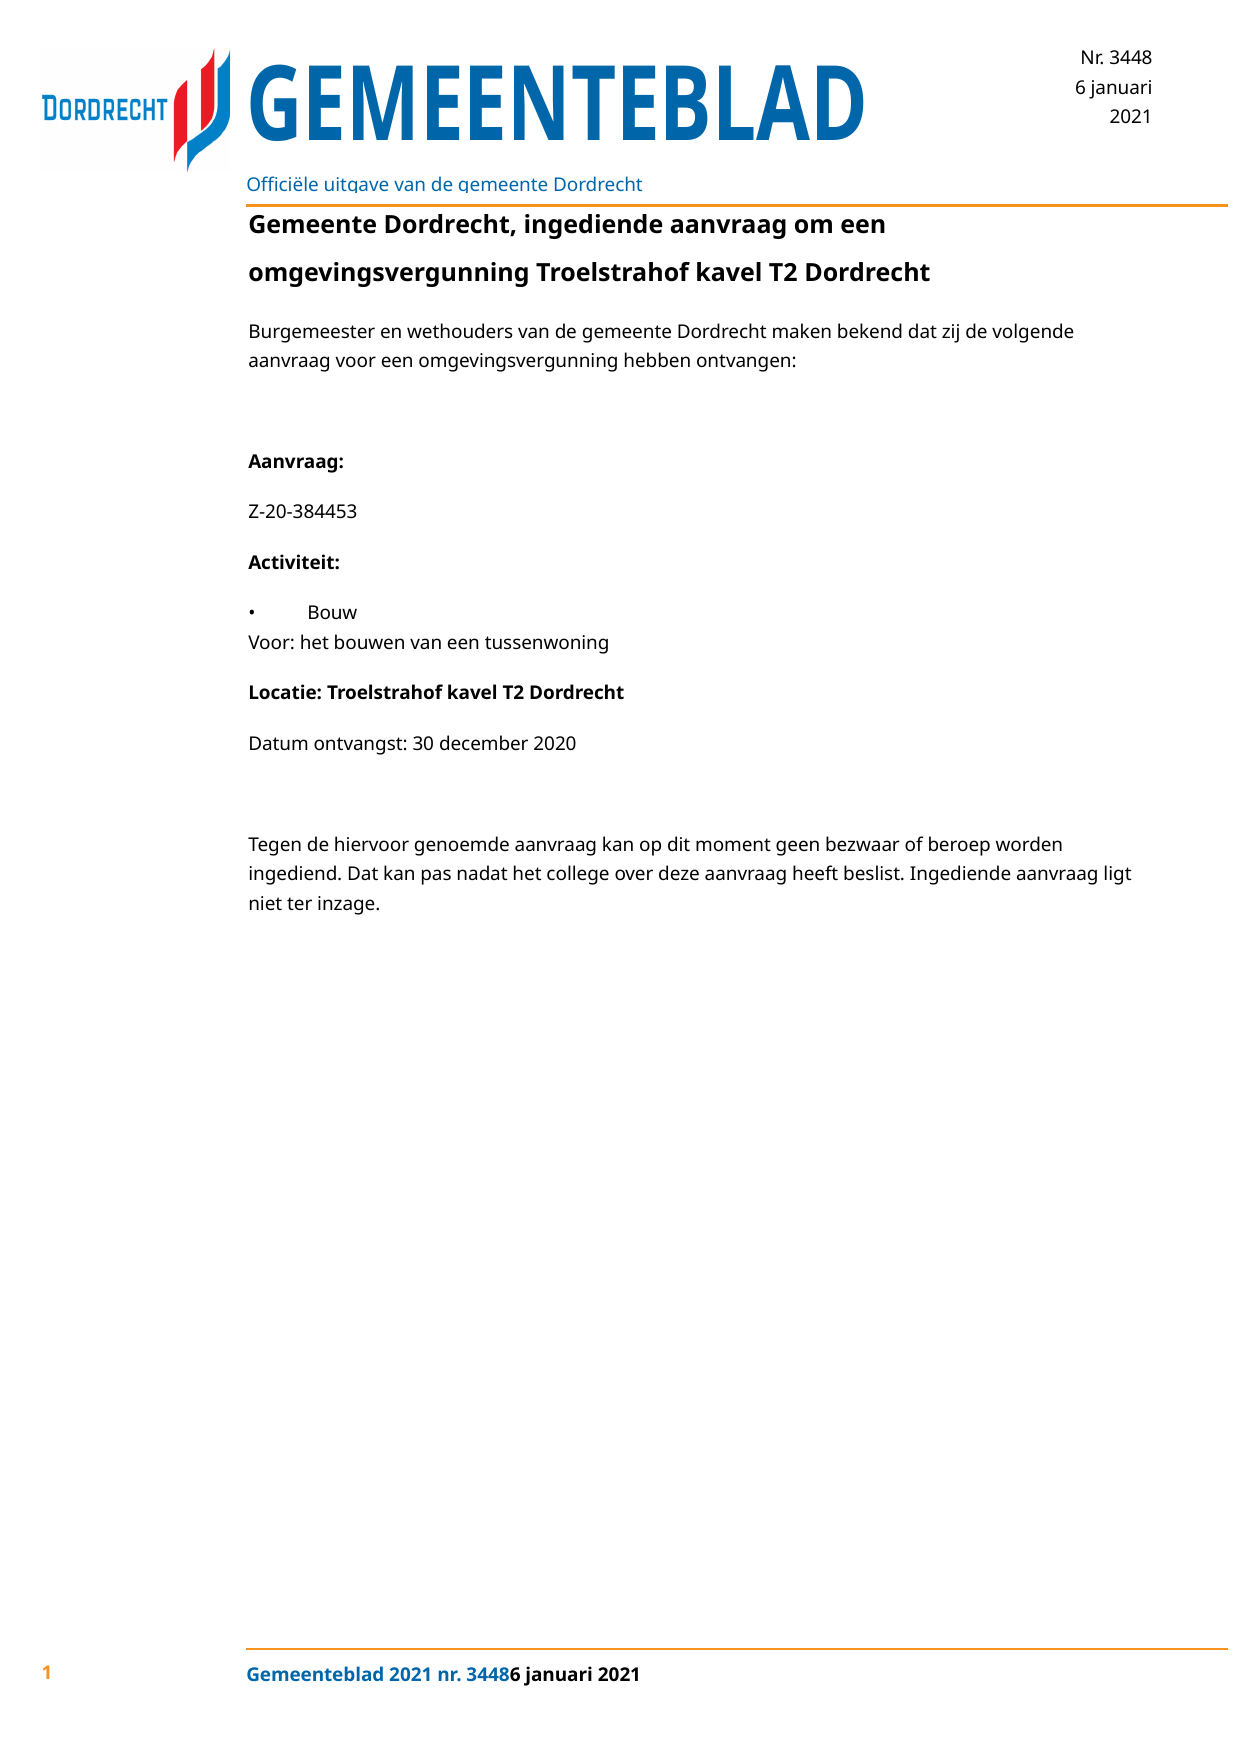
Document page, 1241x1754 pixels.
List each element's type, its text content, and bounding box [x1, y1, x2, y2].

text Voor: het bouwen van een tussenwoning [248, 629, 1152, 655]
text Z-20-384453 [248, 499, 1152, 524]
text Tegen de hiervoor genoemde aanvraag kan op dit moment geen bezwaar of beroep worden ingediend. Dat kan pas nadat het college over deze aanvraag heeft beslist. Ingediende aanvraag ligt niet ter inzage. [248, 831, 1152, 916]
list Bouw [248, 599, 1152, 625]
picture [41, 47, 231, 172]
text Aanvraag: [248, 448, 1152, 474]
text Locatie: Troelstrahof kavel T2 Dordrecht [248, 679, 1152, 705]
text Burgemeester en wethouders van de gemeente Dordrecht maken bekend dat zij de volgende aanvraag voor een omgevingsvergunning hebben ontvangen: [248, 318, 1152, 373]
text Gemeente Dordrecht, ingediende aanvraag om een omgevingsvergunning Troelstrahof kavel T2 Dordrecht [248, 207, 1152, 288]
text Activiteit: [248, 549, 1152, 575]
text Datum ontvangst: 30 december 2020 [248, 730, 1152, 756]
